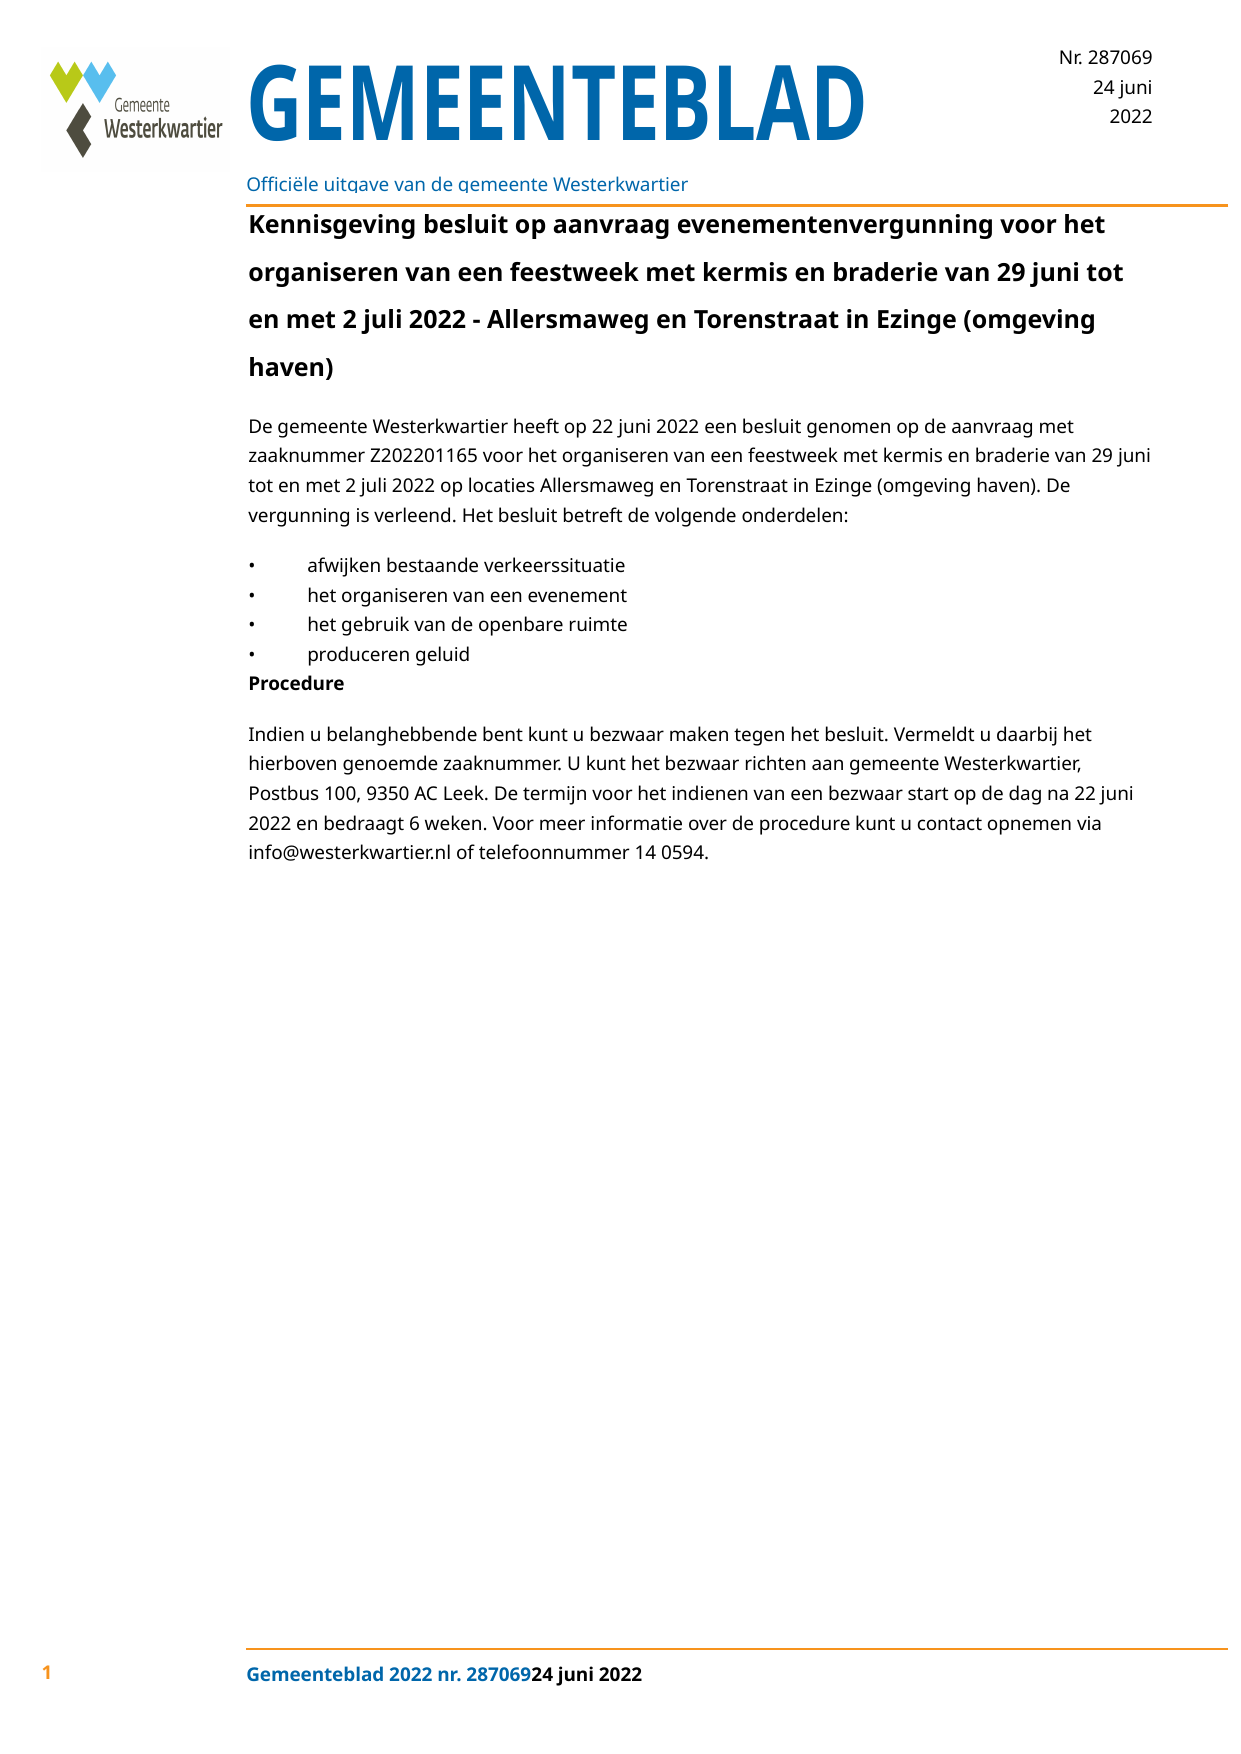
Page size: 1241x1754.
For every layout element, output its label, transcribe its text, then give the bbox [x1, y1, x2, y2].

text Kennisgeving besluit op aanvraag evenementenvergunning voor het organiseren van een feestweek met kermis en braderie van 29 juni tot en met 2 juli 2022 - Allersmaweg en Torenstraat in Ezinge (omgeving haven) [248, 207, 1152, 384]
list afwijken bestaande verkeerssituatie [248, 552, 1152, 578]
text Procedure [248, 671, 1152, 696]
text De gemeente Westerkwartier heeft op 22 juni 2022 een besluit genomen op de aanvraag met zaaknummer Z202201165 voor het organiseren van een feestweek met kermis en braderie van 29 juni tot en met 2 juli 2022 op locaties Allersmaweg en Torenstraat in Ezinge (omgeving haven). De vergunning is verleend. Het besluit betreft de volgende onderdelen: [248, 413, 1152, 528]
list het organiseren van een evenement [248, 582, 1152, 608]
picture [41, 47, 231, 172]
list het gebruik van de openbare ruimte [248, 611, 1152, 637]
list produceren geluid [248, 641, 1152, 667]
text Indien u belanghebbende bent kunt u bezwaar maken tegen het besluit. Vermeldt u daarbij het hierboven genoemde zaaknummer. U kunt het bezwaar richten aan gemeente Westerkwartier, Postbus 100, 9350 AC Leek. De termijn voor het indienen van een bezwaar start op de dag na 22 juni 2022 en bedraagt 6 weken. Voor meer informatie over de procedure kunt u contact opnemen via info@westerkwartier.nl of telefoonnummer 14 0594. [248, 721, 1152, 865]
